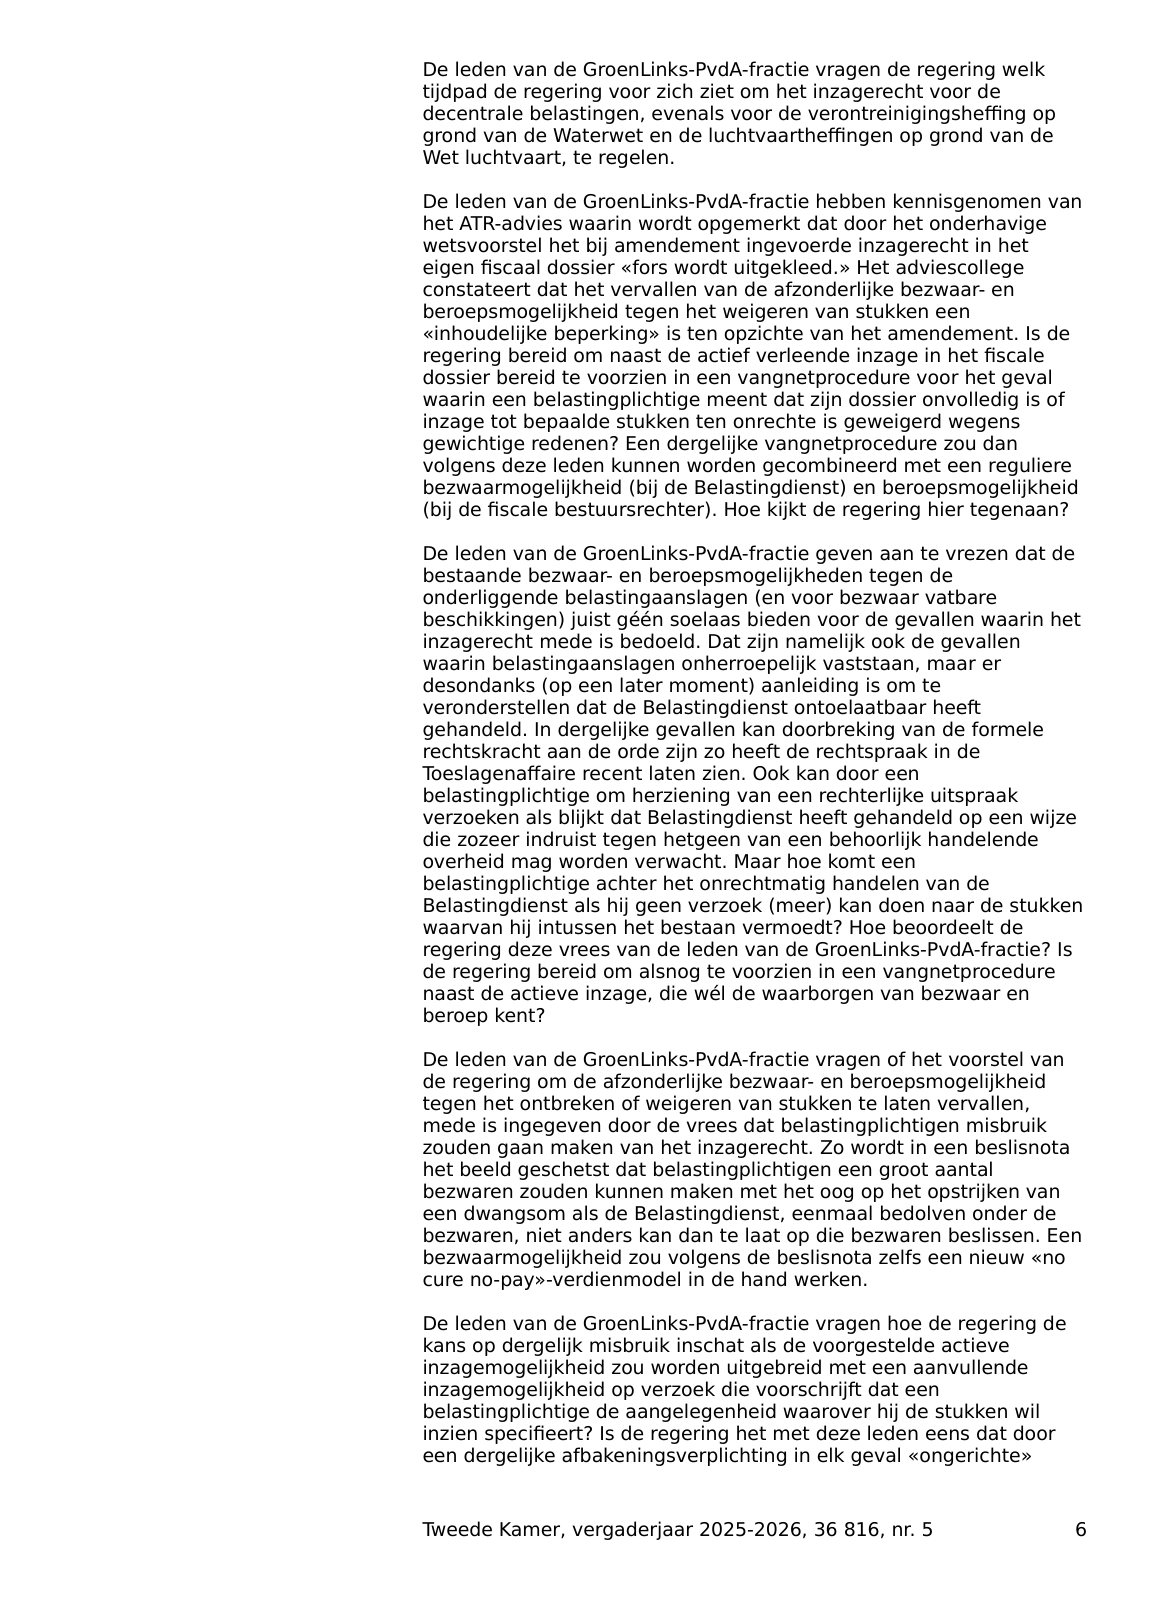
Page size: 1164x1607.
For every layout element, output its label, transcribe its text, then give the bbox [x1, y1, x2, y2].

text De leden van de GroenLinks-PvdA-fractie geven aan te vrezen dat de bestaande bezwaar- en beroepsmogelijkheden tegen de onderliggende belastingaanslagen (en voor bezwaar vatbare beschikkingen) juist géén soelaas bieden voor de gevallen waarin het inzagerecht mede is bedoeld. Dat zijn namelijk ook de gevallen waarin belastingaanslagen onherroepelijk vaststaan, maar er desondanks (op een later moment) aanleiding is om te veronderstellen dat de Belastingdienst ontoelaatbaar heeft gehandeld. In dergelijke gevallen kan doorbreking van de formele rechtskracht aan de orde zijn zo heeft de rechtspraak in de Toeslagenaffaire recent laten zien. Ook kan door een belastingplichtige om herziening van een rechterlijke uitspraak verzoeken als blijkt dat Belastingdienst heeft gehandeld op een wijze die zozeer indruist tegen hetgeen van een behoorlijk handelende overheid mag worden verwacht. Maar hoe komt een belastingplichtige achter het onrechtmatig handelen van de Belastingdienst als hij geen verzoek (meer) kan doen naar de stukken waarvan hij intussen het bestaan vermoedt? Hoe beoordeelt de regering deze vrees van de leden van de GroenLinks-PvdA-fractie? Is de regering bereid om alsnog te voorzien in een vangnetprocedure naast de actieve inzage, die wél de waarborgen van bezwaar en beroep kent? [422, 543, 1087, 1027]
text De leden van de GroenLinks-PvdA-fractie vragen de regering welk tijdpad de regering voor zich ziet om het inzagerecht voor de decentrale belastingen, evenals voor de verontreinigingsheffing op grond van de Waterwet en de luchtvaartheffingen op grond van de Wet luchtvaart, te regelen. [422, 59, 1087, 169]
text De leden van de GroenLinks-PvdA-fractie vragen hoe de regering de kans op dergelijk misbruik inschat als de voorgestelde actieve inzagemogelijkheid zou worden uitgebreid met een aanvullende inzagemogelijkheid op verzoek die voorschrijft dat een belastingplichtige de aangelegenheid waarover hij de stukken wil inzien specifieert? Is de regering het met deze leden eens dat door een dergelijke afbakeningsverplichting in elk geval «ongerichte» [422, 1313, 1087, 1467]
text De leden van de GroenLinks-PvdA-fractie vragen of het voorstel van de regering om de afzonderlijke bezwaar- en beroepsmogelijkheid tegen het ontbreken of weigeren van stukken te laten vervallen, mede is ingegeven door de vrees dat belastingplichtigen misbruik zouden gaan maken van het inzagerecht. Zo wordt in een beslisnota het beeld geschetst dat belastingplichtigen een groot aantal bezwaren zouden kunnen maken met het oog op het opstrijken van een dwangsom als de Belastingdienst, eenmaal bedolven onder de bezwaren, niet anders kan dan te laat op die bezwaren beslissen. Een bezwaarmogelijkheid zou volgens de beslisnota zelfs een nieuw «no cure no-pay»-verdienmodel in de hand werken. [422, 1049, 1087, 1291]
text De leden van de GroenLinks-PvdA-fractie hebben kennisgenomen van het ATR-advies waarin wordt opgemerkt dat door het onderhavige wetsvoorstel het bij amendement ingevoerde inzagerecht in het eigen fiscaal dossier «fors wordt uitgekleed.» Het adviescollege constateert dat het vervallen van de afzonderlijke bezwaar- en beroepsmogelijkheid tegen het weigeren van stukken een «inhoudelijke beperking» is ten opzichte van het amendement. Is de regering bereid om naast de actief verleende inzage in het fiscale dossier bereid te voorzien in een vangnetprocedure voor het geval waarin een belastingplichtige meent dat zijn dossier onvolledig is of inzage tot bepaalde stukken ten onrechte is geweigerd wegens gewichtige redenen? Een dergelijke vangnetprocedure zou dan volgens deze leden kunnen worden gecombineerd met een reguliere bezwaarmogelijkheid (bij de Belastingdienst) en beroepsmogelijkheid (bij de fiscale bestuursrechter). Hoe kijkt de regering hier tegenaan? [422, 191, 1087, 521]
